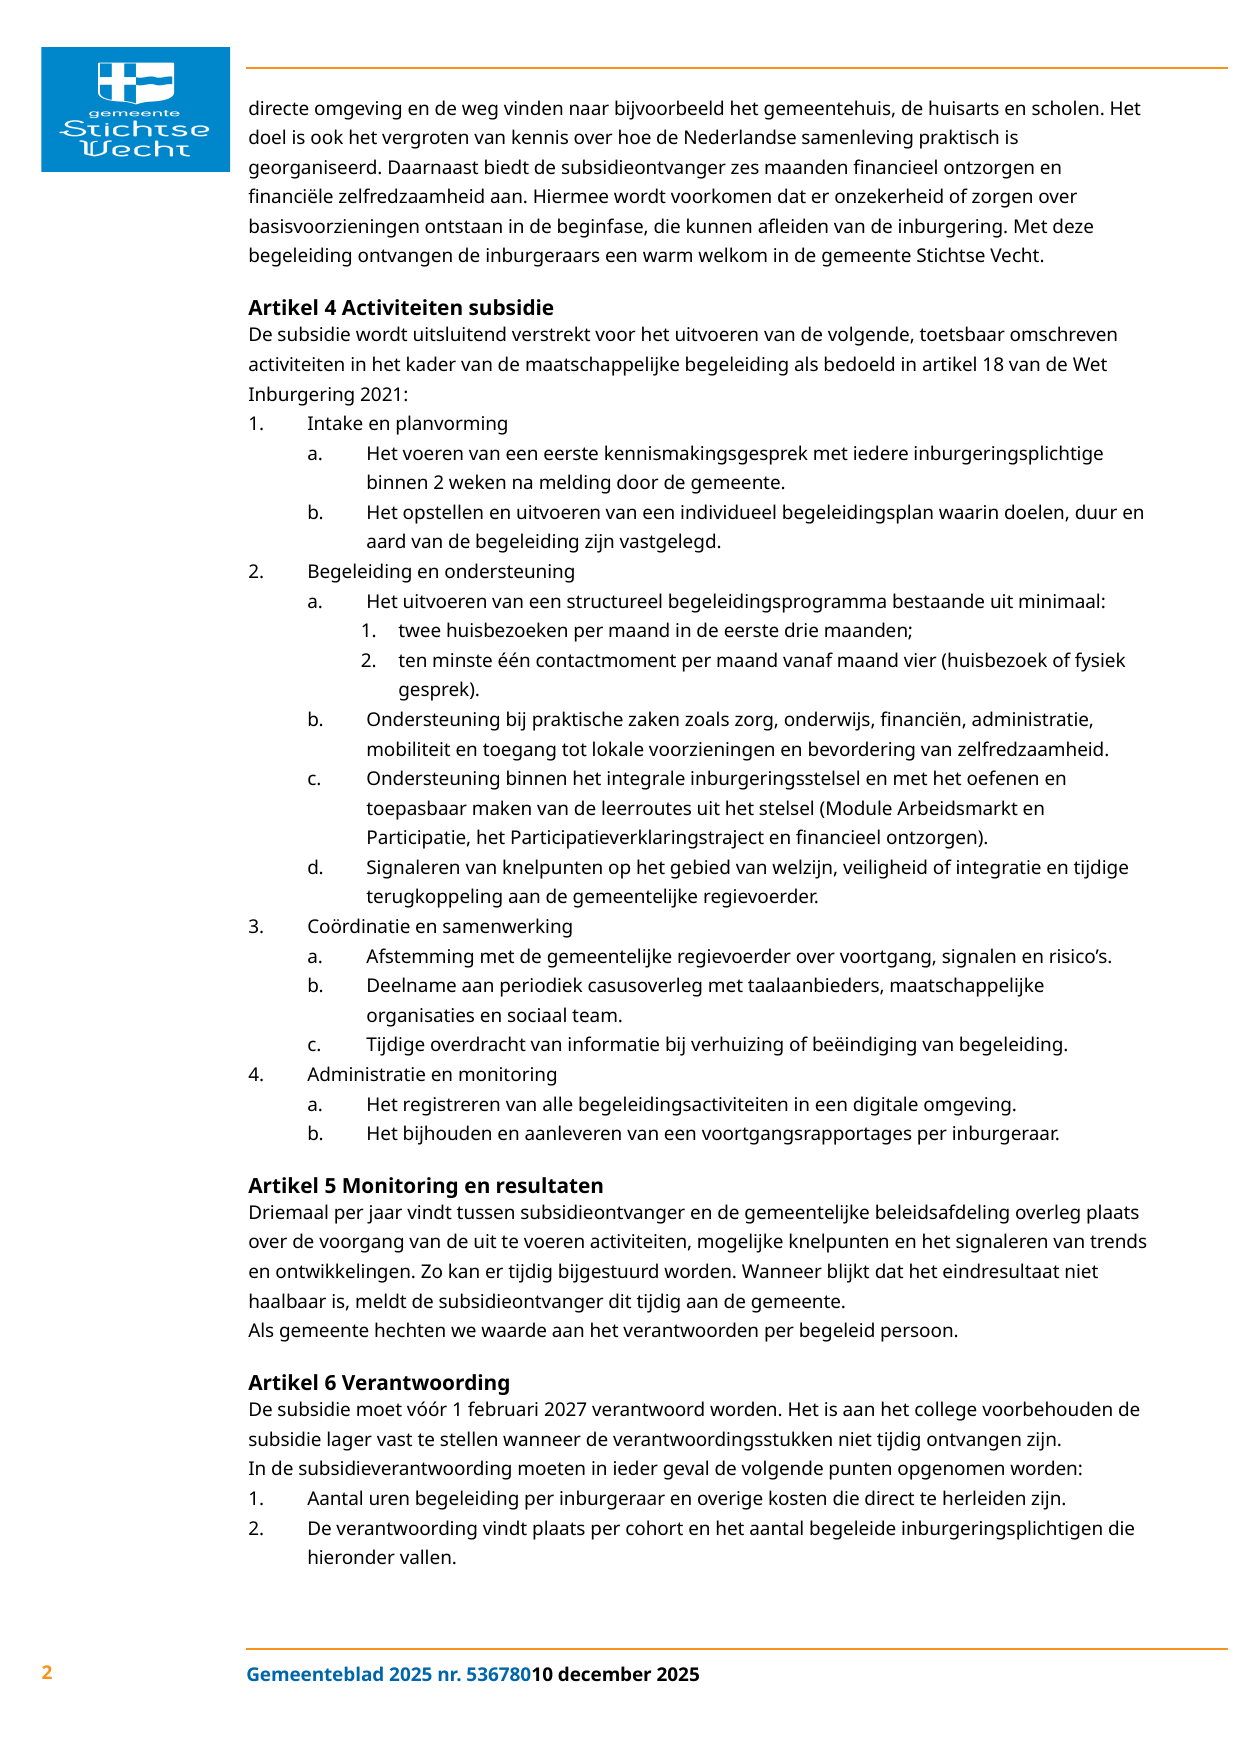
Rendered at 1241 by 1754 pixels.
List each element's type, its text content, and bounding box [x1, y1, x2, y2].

list Ondersteuning bij praktische zaken zoals zorg, onderwijs, financiën, administratie, mobiliteit en toegang tot lokale voorzieningen en bevordering van zelfredzaamheid. [307, 706, 1152, 761]
text De subsidie wordt uitsluitend verstrekt voor het uitvoeren van de volgende, toetsbaar omschreven activiteiten in het kader van de maatschappelijke begeleiding als bedoeld in artikel 18 van de Wet Inburgering 2021: [248, 322, 1152, 406]
list Tijdige overdracht van informatie bij verhuizing of beëindiging van begeleiding. [307, 1032, 1152, 1057]
list Administratie en monitoring [248, 1061, 1152, 1087]
list Het registreren van alle begeleidingsactiviteiten in een digitale omgeving. [307, 1091, 1152, 1116]
picture [99, 63, 135, 101]
list Het opstellen en uitvoeren van een individueel begeleidingsplan waarin doelen, duur en aard van de begeleiding zijn vastgelegd. [307, 499, 1152, 554]
text In de subsidieverantwoording moeten in ieder geval de volgende punten opgenomen worden: [248, 1456, 1152, 1481]
text Artikel 6 Verantwoording [248, 1368, 1152, 1396]
list Afstemming met de gemeentelijke regievoerder over voortgang, signalen en risico’s. [307, 943, 1152, 968]
list ten minste één contactmoment per maand vanaf maand vier (huisbezoek of fysiek gesprek). [361, 647, 1152, 702]
list Deelname aan periodiek casusoverleg met taalaanbieders, maatschappelijke organisaties en sociaal team. [307, 972, 1152, 1028]
list Het uitvoeren van een structureel begeleidingsprogramma bestaande uit minimaal: [307, 588, 1152, 613]
list twee huisbezoeken per maand in de eerste drie maanden; [361, 617, 1152, 643]
list Intake en planvorming [248, 410, 1152, 436]
list Coördinatie en samenwerking [248, 913, 1152, 939]
text Driemaal per jaar vindt tussen subsidieontvanger en de gemeentelijke beleidsafdeling overleg plaats over de voorgang van de uit te voeren activiteiten, mogelijke knelpunten en het signaleren van trends en ontwikkelingen. Zo kan er tijdig bijgestuurd worden. Wanneer blijkt dat het eindresultaat niet haalbaar is, meldt de subsidieontvanger dit tijdig aan de gemeente. [248, 1199, 1152, 1314]
text De subsidie moet vóór 1 februari 2027 verantwoord worden. Het is aan het college voorbehouden de subsidie lager vast te stellen wanneer de verantwoordingsstukken niet tijdig ontvangen zijn. [248, 1396, 1152, 1452]
list Het voeren van een eerste kennismakingsgesprek met iedere inburgeringsplichtige binnen 2 weken na melding door de gemeente. [307, 440, 1152, 495]
text directe omgeving en de weg vinden naar bijvoorbeeld het gemeentehuis, de huisarts en scholen. Het doel is ook het vergroten van kennis over hoe de Nederlandse samenleving praktisch is georganiseerd. Daarnaast biedt de subsidieontvanger zes maanden financieel ontzorgen en financiële zelfredzaamheid aan. Hiermee wordt voorkomen dat er onzekerheid of zorgen over basisvoorzieningen ontstaan in de beginfase, die kunnen afleiden van de inburgering. Met deze begeleiding ontvangen de inburgeraars een warm welkom in de gemeente Stichtse Vecht. [248, 95, 1152, 268]
text Artikel 5 Monitoring en resultaten [248, 1171, 1152, 1199]
list Signaleren van knelpunten op het gebied van welzijn, veiligheid of integratie en tijdige terugkoppeling aan de gemeentelijke regievoerder. [307, 854, 1152, 909]
list Het bijhouden en aanleveren van een voortgangsrapportages per inburgeraar. [307, 1120, 1152, 1146]
list De verantwoording vindt plaats per cohort en het aantal begeleide inburgeringsplichtigen die hieronder vallen. [248, 1515, 1152, 1570]
list Ondersteuning binnen het integrale inburgeringsstelsel en met het oefenen en toepasbaar maken van de leerroutes uit het stelsel (Module Arbeidsmarkt en Participatie, het Participatieverklaringstraject en financieel ontzorgen). [307, 765, 1152, 850]
text Artikel 4 Activiteiten subsidie [248, 293, 1152, 322]
picture [137, 63, 174, 103]
text Als gemeente hechten we waarde aan het verantwoorden per begeleid persoon. [248, 1317, 1152, 1343]
list Begeleiding en ondersteuning [248, 558, 1152, 584]
list Aantal uren begeleiding per inburgeraar en overige kosten die direct te herleiden zijn. [248, 1485, 1152, 1511]
